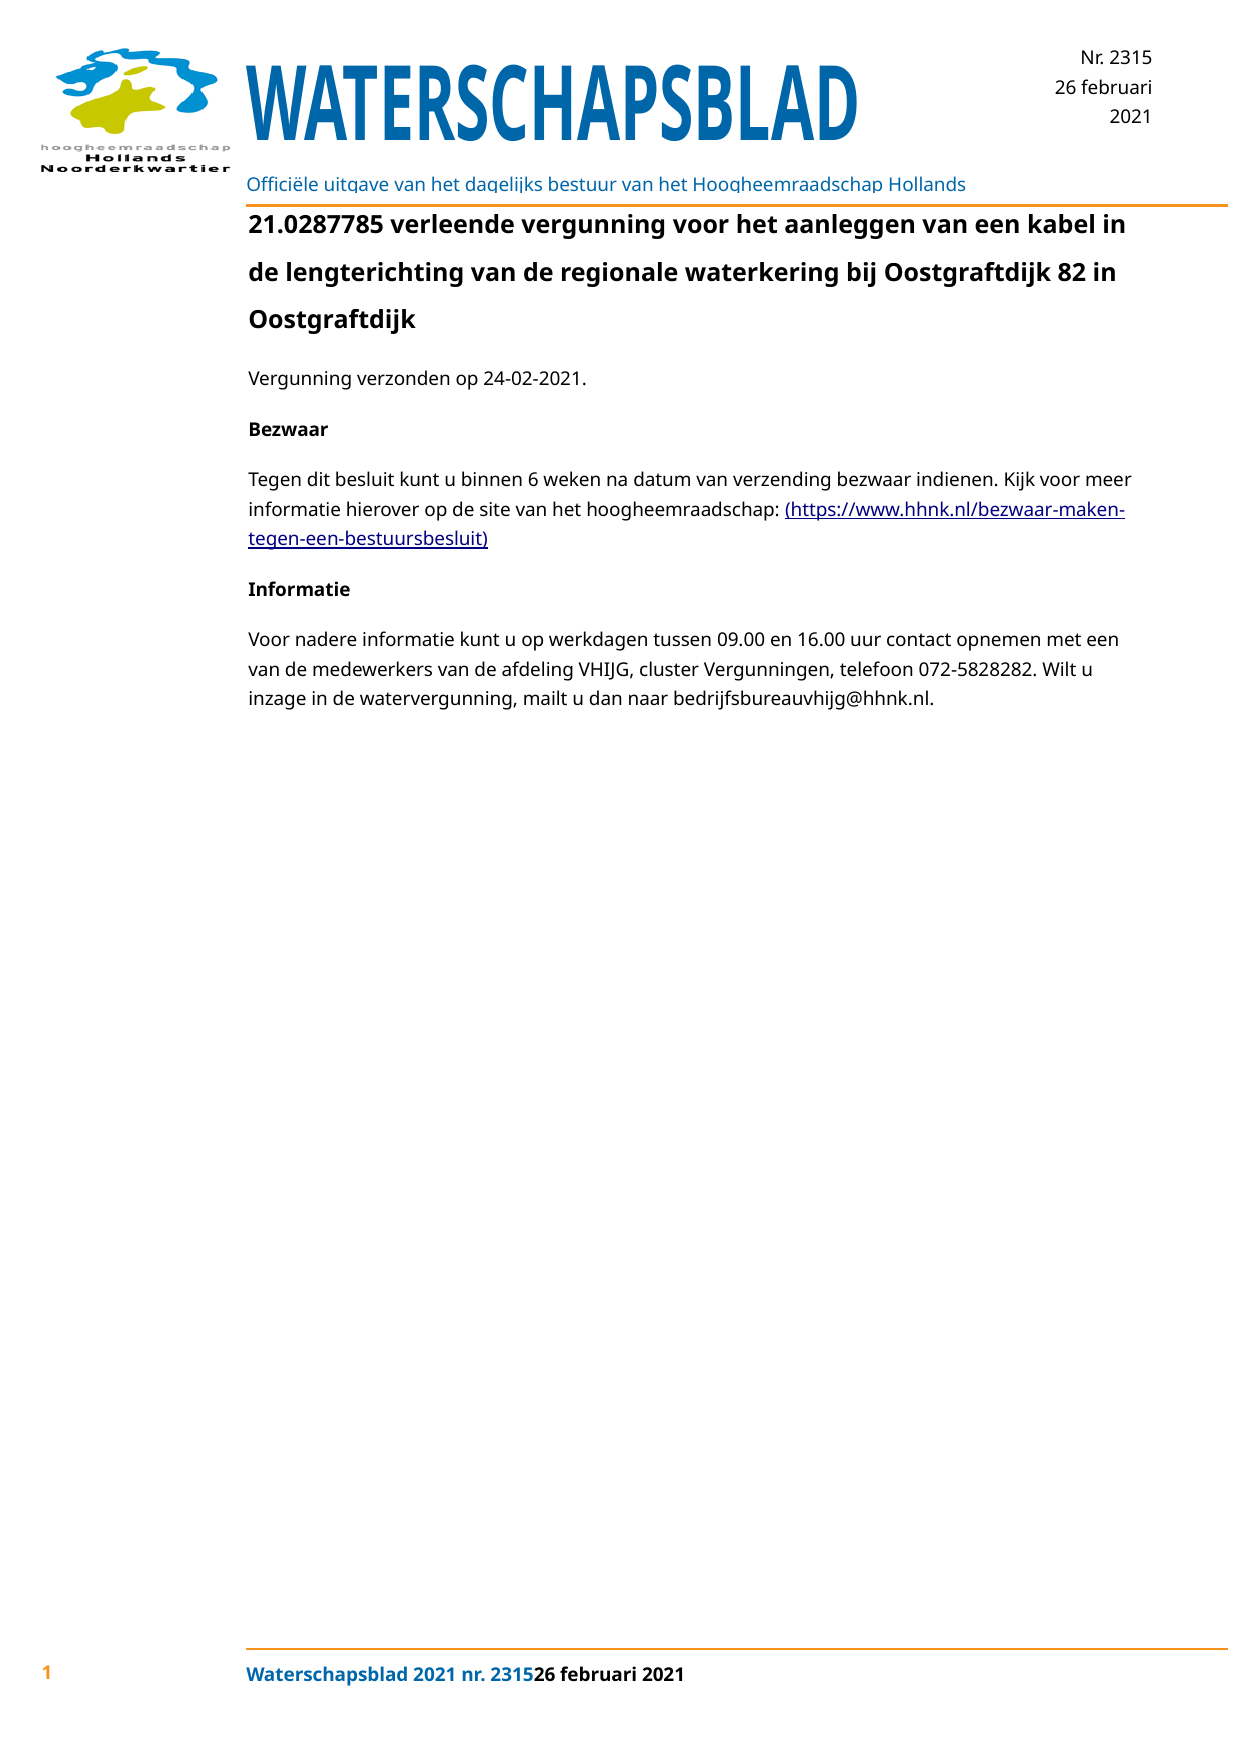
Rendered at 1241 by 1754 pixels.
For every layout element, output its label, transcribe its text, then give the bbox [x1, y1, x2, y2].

text Vergunning verzonden op 24-02-2021. [248, 366, 1152, 391]
text Bezwaar [248, 416, 1152, 442]
text Voor nadere informatie kunt u op werkdagen tussen 09.00 en 16.00 uur contact opnemen met een van de medewerkers van de afdeling VHIJG, cluster Vergunningen, telefoon 072-5828282. Wilt u inzage in de watervergunning, mailt u dan naar bedrijfsbureauvhijg@hhnk.nl. [248, 626, 1152, 711]
text Tegen dit besluit kunt u binnen 6 weken na datum van verzending bezwaar indienen. Kijk voor meer informatie hierover op de site van het hoogheemraadschap: (https://www.hhnk.nl/bezwaar-maken-tegen-een-bestuursbesluit) [248, 466, 1152, 551]
text Informatie [248, 576, 1152, 602]
text 21.0287785 verleende vergunning voor het aanleggen van een kabel in de lengterichting van de regionale waterkering bij Oostgraftdijk 82 in Oostgraftdijk [248, 207, 1152, 336]
picture [41, 47, 231, 172]
